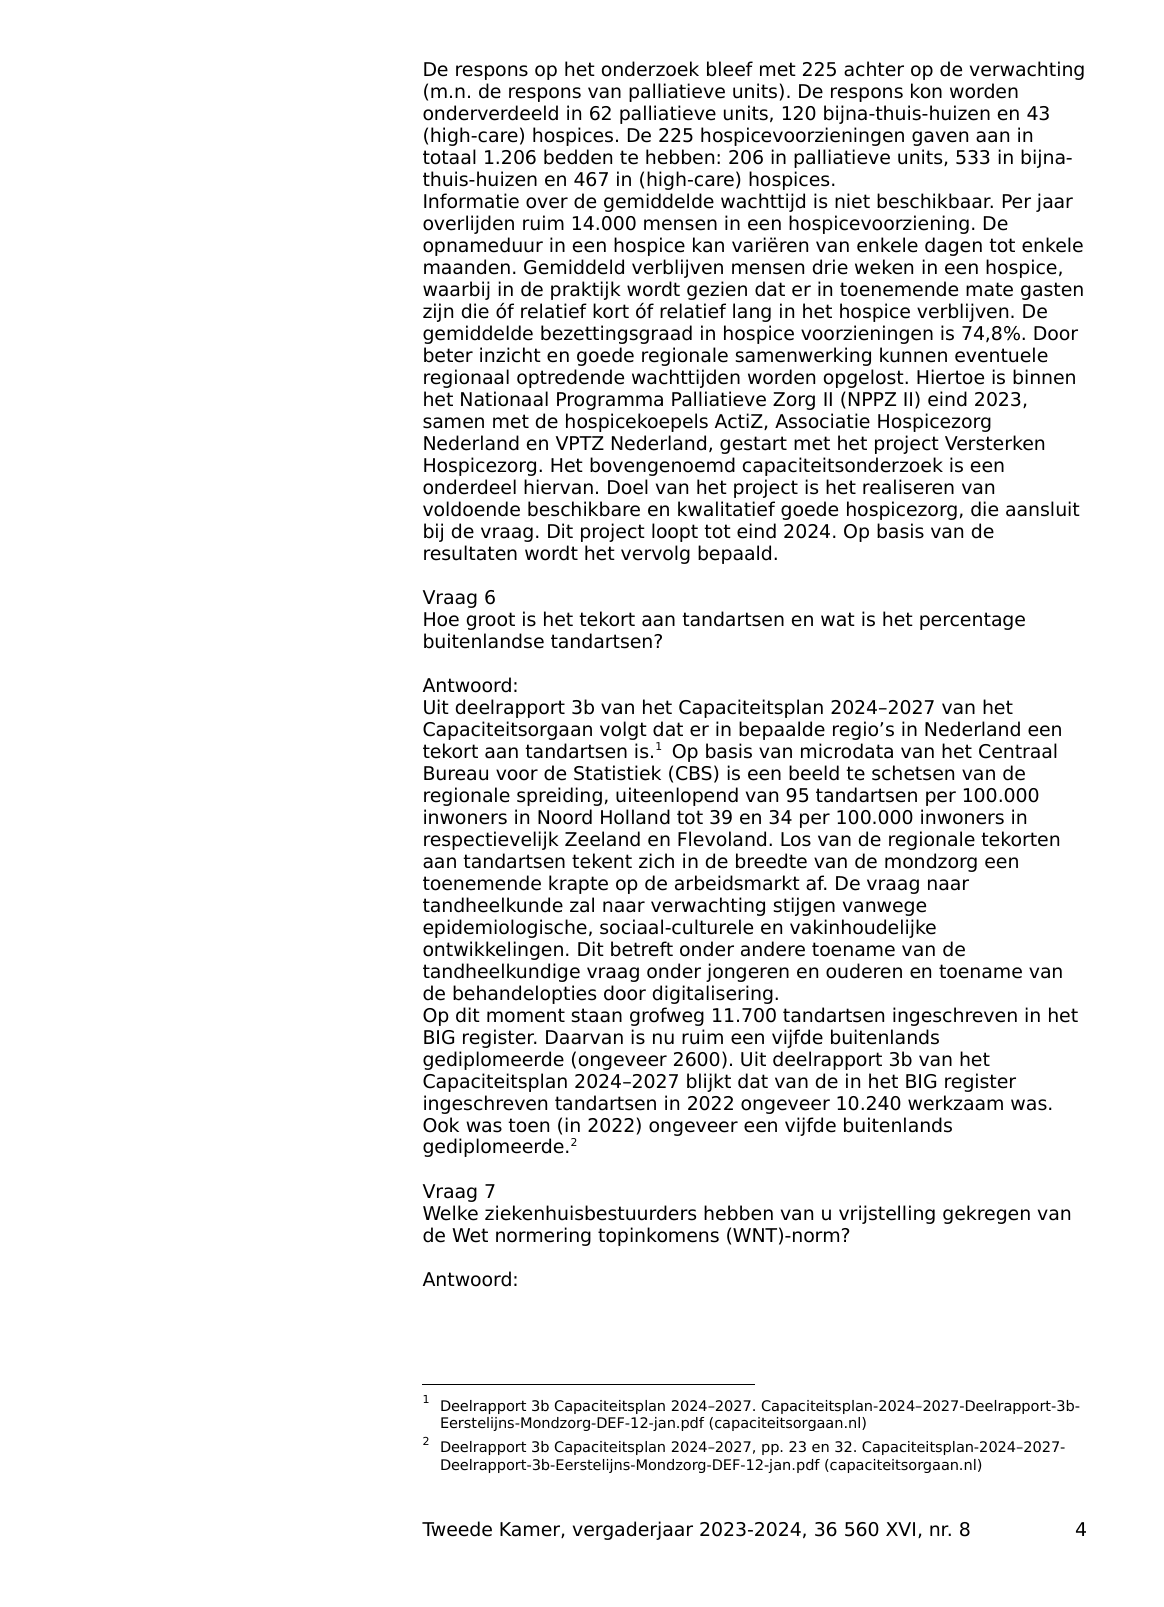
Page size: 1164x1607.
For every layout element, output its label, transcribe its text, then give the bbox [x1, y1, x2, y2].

text Uit deelrapport 3b van het Capaciteitsplan 2024–2027 van het Capaciteitsorgaan volgt dat er in bepaalde regio’s in Nederland een tekort aan tandartsen is. Op basis van microdata van het Centraal Bureau voor de Statistiek (CBS) is een beeld te schetsen van de regionale spreiding, uiteenlopend van 95 tandartsen per 100.000 inwoners in Noord Holland tot 39 en 34 per 100.000 inwoners in respectievelijk Zeeland en Flevoland. Los van de regionale tekorten aan tandartsen tekent zich in de breedte van de mondzorg een toenemende krapte op de arbeidsmarkt af. De vraag naar tandheelkunde zal naar verwachting stijgen vanwege epidemiologische, sociaal-culturele en vakinhoudelijke ontwikkelingen. Dit betreft onder andere toename van de tandheelkundige vraag onder jongeren en ouderen en toename van de behandelopties door digitalisering. [422, 697, 1087, 1004]
text Antwoord: [422, 675, 1087, 697]
text Deelrapport 3b Capaciteitsplan 2024–2027. Capaciteitsplan-2024–2027-Deelrapport-3b-Eerstelijns-Mondzorg-DEF-12-jan.pdf (capaciteitsorgaan.nl) [422, 1393, 1087, 1432]
text Deelrapport 3b Capaciteitsplan 2024–2027, pp. 23 en 32. Capaciteitsplan-2024–2027-Deelrapport-3b-Eerstelijns-Mondzorg-DEF-12-jan.pdf (capaciteitsorgaan.nl) [422, 1435, 1087, 1474]
text Informatie over de gemiddelde wachttijd is niet beschikbaar. Per jaar overlijden ruim 14.000 mensen in een hospicevoorziening. De opnameduur in een hospice kan variëren van enkele dagen tot enkele maanden. Gemiddeld verblijven mensen drie weken in een hospice, waarbij in de praktijk wordt gezien dat er in toenemende mate gasten zijn die óf relatief kort óf relatief lang in het hospice verblijven. De gemiddelde bezettingsgraad in hospice voorzieningen is 74,8%. Door beter inzicht en goede regionale samenwerking kunnen eventuele regionaal optredende wachttijden worden opgelost. Hiertoe is binnen het Nationaal Programma Palliatieve Zorg II (NPPZ II) eind 2023, samen met de hospicekoepels ActiZ, Associatie Hospicezorg Nederland en VPTZ Nederland, gestart met het project Versterken Hospicezorg. Het bovengenoemd capaciteitsonderzoek is een onderdeel hiervan. Doel van het project is het realiseren van voldoende beschikbare en kwalitatief goede hospicezorg, die aansluit bij de vraag. Dit project loopt tot eind 2024. Op basis van de resultaten wordt het vervolg bepaald. [422, 191, 1087, 564]
text Hoe groot is het tekort aan tandartsen en wat is het percentage buitenlandse tandartsen? [422, 609, 1087, 653]
text Vraag 6 [422, 587, 1087, 609]
text De respons op het onderzoek bleef met 225 achter op de verwachting (m.n. de respons van palliatieve units). De respons kon worden onderverdeeld in 62 palliatieve units, 120 bijna-thuis-huizen en 43 (high-care) hospices. De 225 hospicevoorzieningen gaven aan in totaal 1.206 bedden te hebben: 206 in palliatieve units, 533 in bijna-thuis-huizen en 467 in (high-care) hospices. [422, 59, 1087, 191]
text Vraag 7 [422, 1181, 1087, 1203]
text Op dit moment staan grofweg 11.700 tandartsen ingeschreven in het BIG register. Daarvan is nu ruim een vijfde buitenlands gediplomeerde (ongeveer 2600). Uit deelrapport 3b van het Capaciteitsplan 2024–2027 blijkt dat van de in het BIG register ingeschreven tandartsen in 2022 ongeveer 10.240 werkzaam was. Ook was toen (in 2022) ongeveer een vijfde buitenlands gediplomeerde. [422, 1004, 1087, 1158]
text Welke ziekenhuisbestuurders hebben van u vrijstelling gekregen van de Wet normering topinkomens (WNT)-norm? [422, 1203, 1087, 1247]
text Antwoord: [422, 1269, 1087, 1291]
